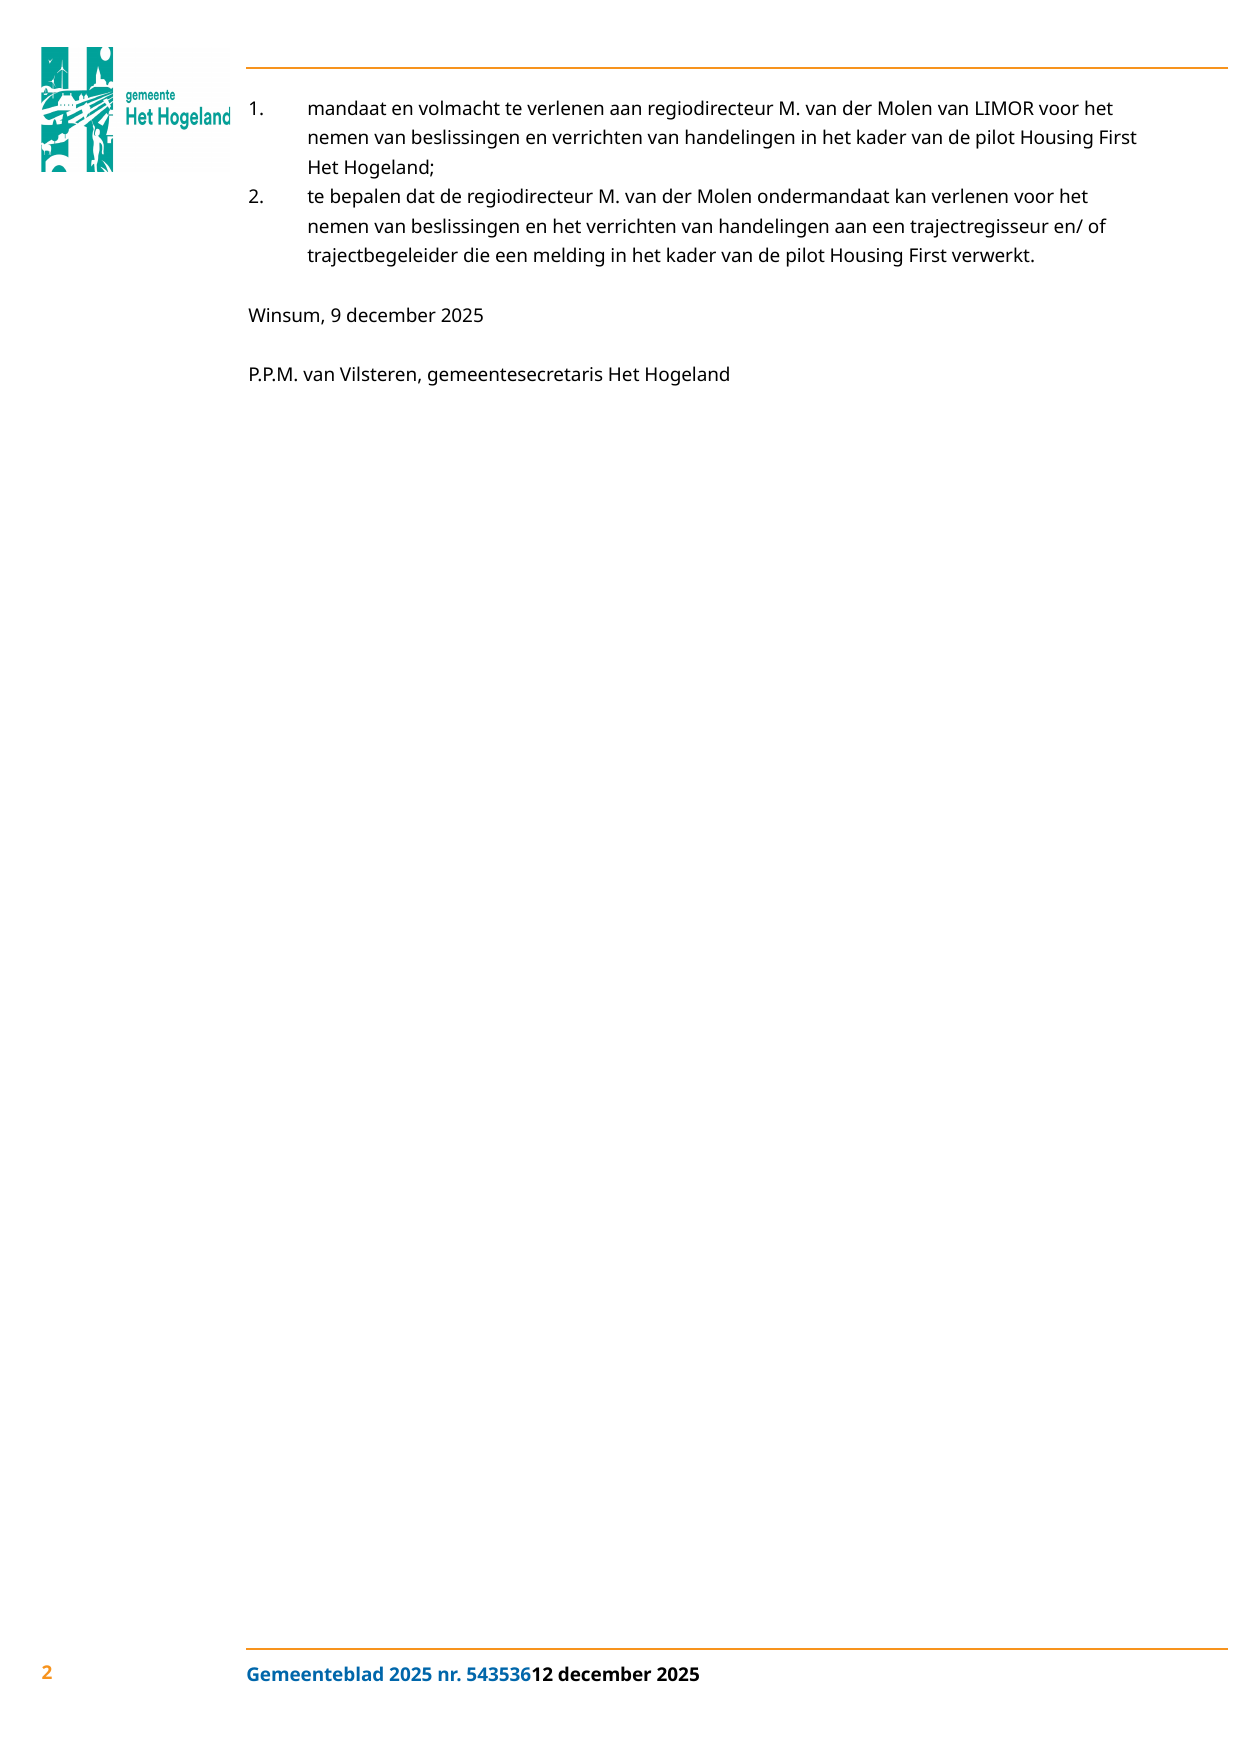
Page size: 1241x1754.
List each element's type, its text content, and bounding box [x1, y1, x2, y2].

text Winsum, 9 december 2025 [248, 302, 1152, 328]
list mandaat en volmacht te verlenen aan regiodirecteur M. van der Molen van LIMOR voor het nemen van beslissingen en verrichten van handelingen in het kader van de pilot Housing First Het Hogeland; [248, 95, 1152, 180]
picture [41, 47, 231, 172]
list te bepalen dat de regiodirecteur M. van der Molen ondermandaat kan verlenen voor het nemen van beslissingen en het verrichten van handelingen aan een trajectregisseur en/ of trajectbegeleider die een melding in het kader van de pilot Housing First verwerkt. [248, 183, 1152, 268]
text P.P.M. van Vilsteren, gemeentesecretaris Het Hogeland [248, 361, 1152, 387]
